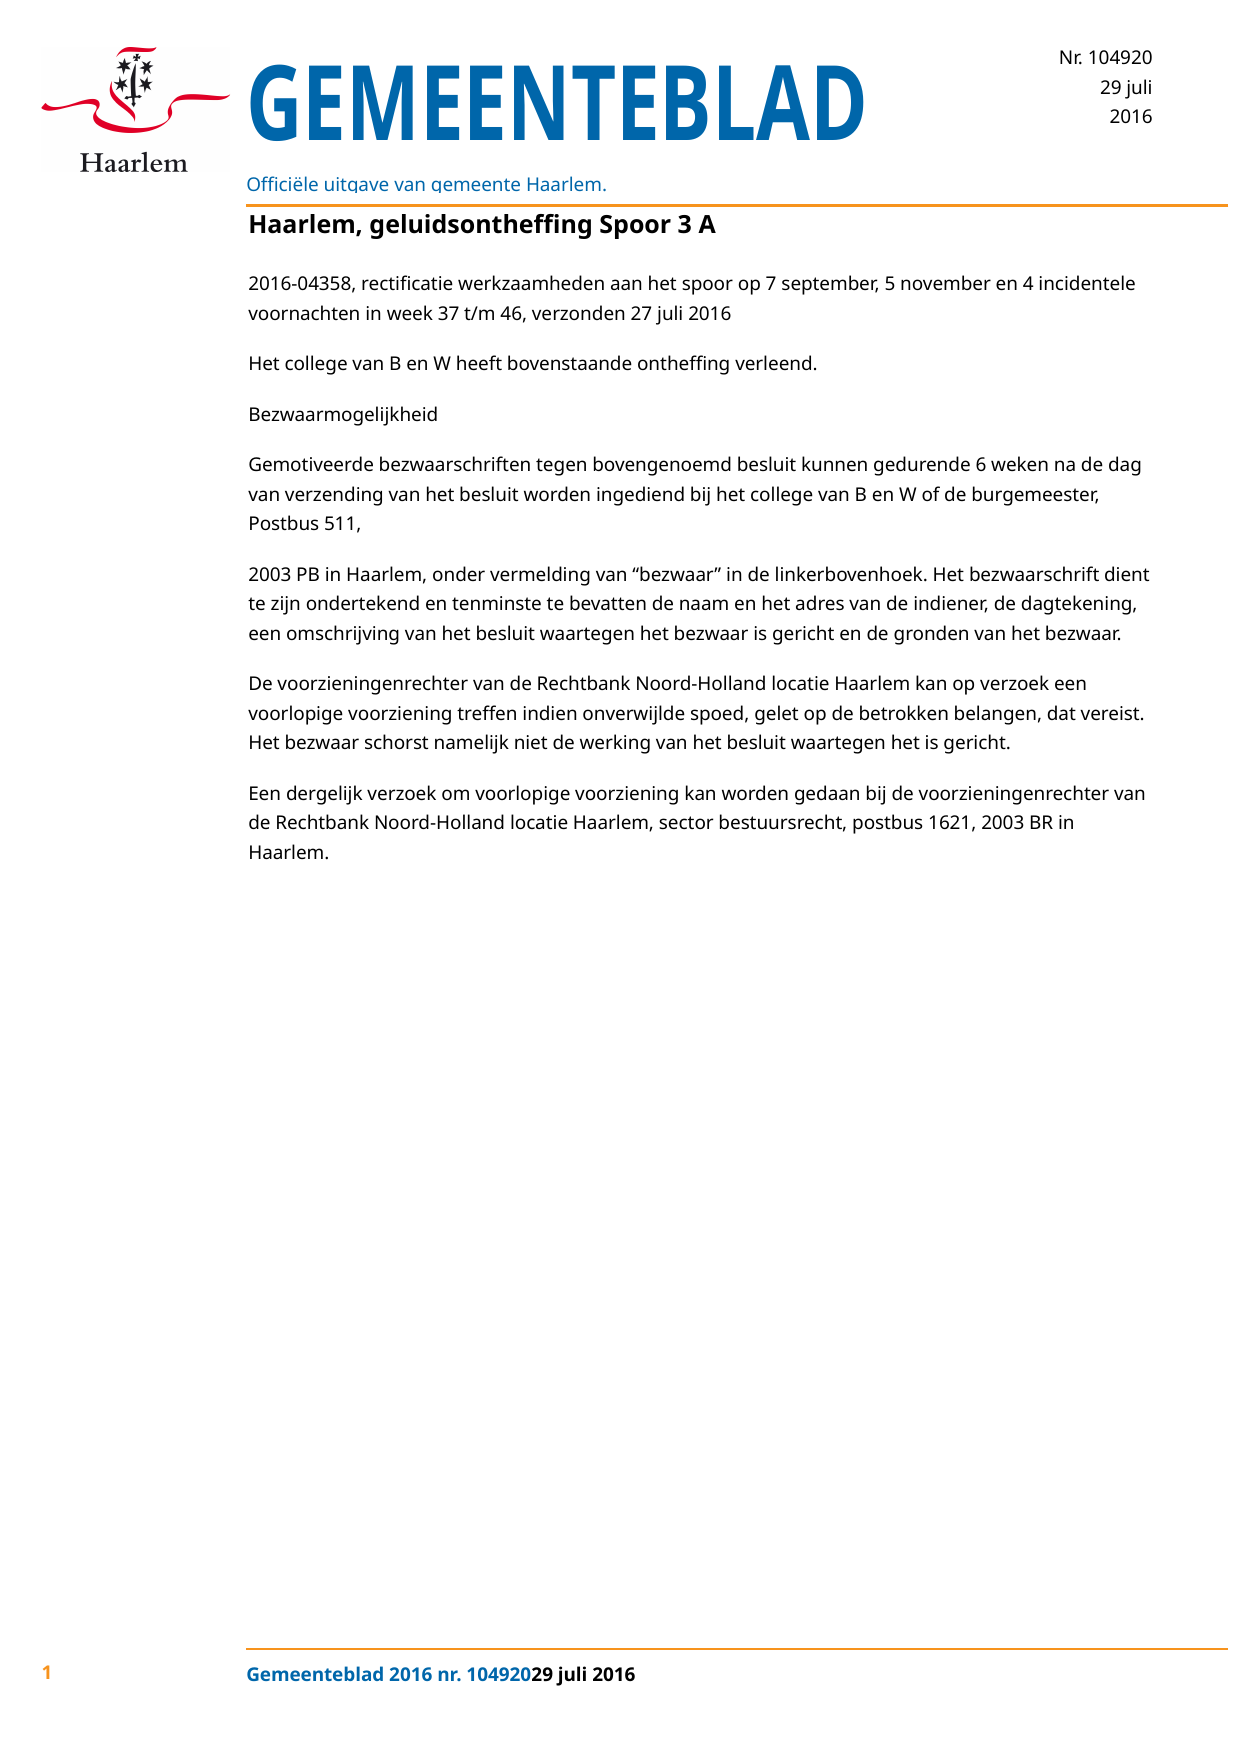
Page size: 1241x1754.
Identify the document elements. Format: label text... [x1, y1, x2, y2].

picture [41, 47, 231, 172]
text Gemotiveerde bezwaarschriften tegen bovengenoemd besluit kunnen gedurende 6 weken na de dag van verzending van het besluit worden ingediend bij het college van B en W of de burgemeester, Postbus 511, [248, 451, 1152, 536]
text Het college van B en W heeft bovenstaande ontheffing verleend. [248, 350, 1152, 376]
text Bezwaarmogelijkheid [248, 401, 1152, 426]
text Haarlem, geluidsontheffing Spoor 3 A [248, 207, 1152, 241]
text Een dergelijk verzoek om voorlopige voorziening kan worden gedaan bij de voorzieningenrechter van de Rechtbank Noord-Holland locatie Haarlem, sector bestuursrecht, postbus 1621, 2003 BR in Haarlem. [248, 780, 1152, 865]
text 2003 PB in Haarlem, onder vermelding van “bezwaar” in de linkerbovenhoek. Het bezwaarschrift dient te zijn ondertekend en tenminste te bevatten de naam en het adres van de indiener, de dagtekening, een omschrijving van het besluit waartegen het bezwaar is gericht en de gronden van het bezwaar. [248, 561, 1152, 646]
text De voorzieningenrechter van de Rechtbank Noord-Holland locatie Haarlem kan op verzoek een voorlopige voorziening treffen indien onverwijlde spoed, gelet op de betrokken belangen, dat vereist. Het bezwaar schorst namelijk niet de werking van het besluit waartegen het is gericht. [248, 670, 1152, 755]
text 2016-04358, rectificatie werkzaamheden aan het spoor op 7 september, 5 november en 4 incidentele voornachten in week 37 t/m 46, verzonden 27 juli 2016 [248, 270, 1152, 326]
